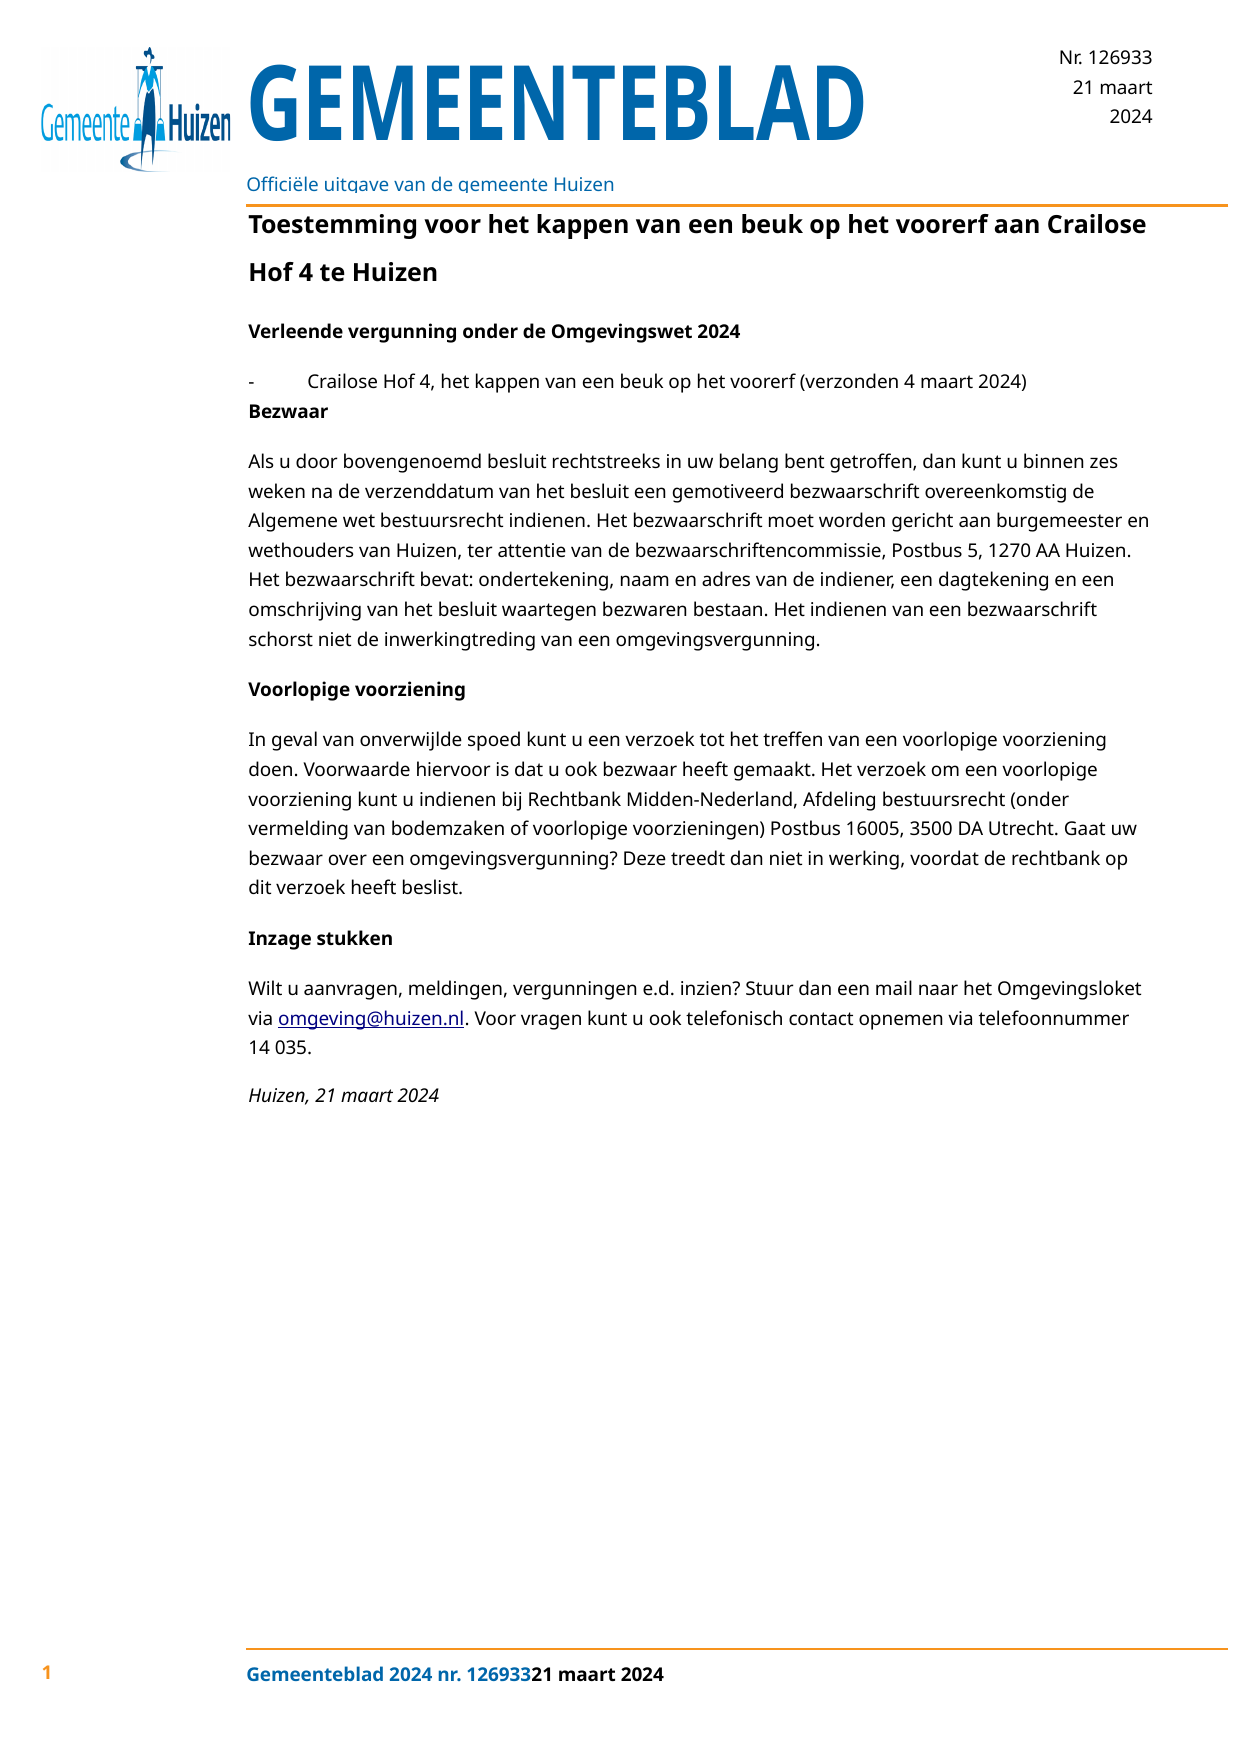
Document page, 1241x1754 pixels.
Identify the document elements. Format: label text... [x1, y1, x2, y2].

text Inzage stukken [248, 925, 1152, 951]
text Als u door bovengenoemd besluit rechtstreeks in uw belang bent getroffen, dan kunt u binnen zes weken na de verzenddatum van het besluit een gemotiveerd bezwaarschrift overeenkomstig de Algemene wet bestuursrecht indienen. Het bezwaarschrift moet worden gericht aan burgemeester en wethouders van Huizen, ter attentie van de bezwaarschriftencommissie, Postbus 5, 1270 AA Huizen. Het bezwaarschrift bevat: ondertekening, naam en adres van de indiener, een dagtekening en een omschrijving van het besluit waartegen bezwaren bestaan. Het indienen van een bezwaarschrift schorst niet de inwerkingtreding van een omgevingsvergunning. [248, 448, 1152, 652]
list Crailose Hof 4, het kappen van een beuk op het voorerf (verzonden 4 maart 2024) [248, 368, 1152, 394]
text Bezwaar [248, 398, 1152, 424]
text Huizen, 21 maart 2024 [248, 1082, 1152, 1108]
picture [41, 47, 231, 172]
text Toestemming voor het kappen van een beuk op het voorerf aan Crailose Hof 4 te Huizen [248, 207, 1152, 288]
text Wilt u aanvragen, meldingen, vergunningen e.d. inzien? Stuur dan een mail naar het Omgevingsloket via omgeving@huizen.nl. Voor vragen kunt u ook telefonisch contact opnemen via telefoonnummer 14 035. [248, 975, 1152, 1060]
text Voorlopige voorziening [248, 676, 1152, 702]
text In geval van onverwijlde spoed kunt u een verzoek tot het treffen van een voorlopige voorziening doen. Voorwaarde hiervoor is dat u ook bezwaar heeft gemaakt. Het verzoek om een voorlopige voorziening kunt u indienen bij Rechtbank Midden-Nederland, Afdeling bestuursrecht (onder vermelding van bodemzaken of voorlopige voorzieningen) Postbus 16005, 3500 DA Utrecht. Gaat uw bezwaar over een omgevingsvergunning? Deze treedt dan niet in werking, voordat de rechtbank op dit verzoek heeft beslist. [248, 727, 1152, 900]
text Verleende vergunning onder de Omgevingswet 2024 [248, 318, 1152, 344]
